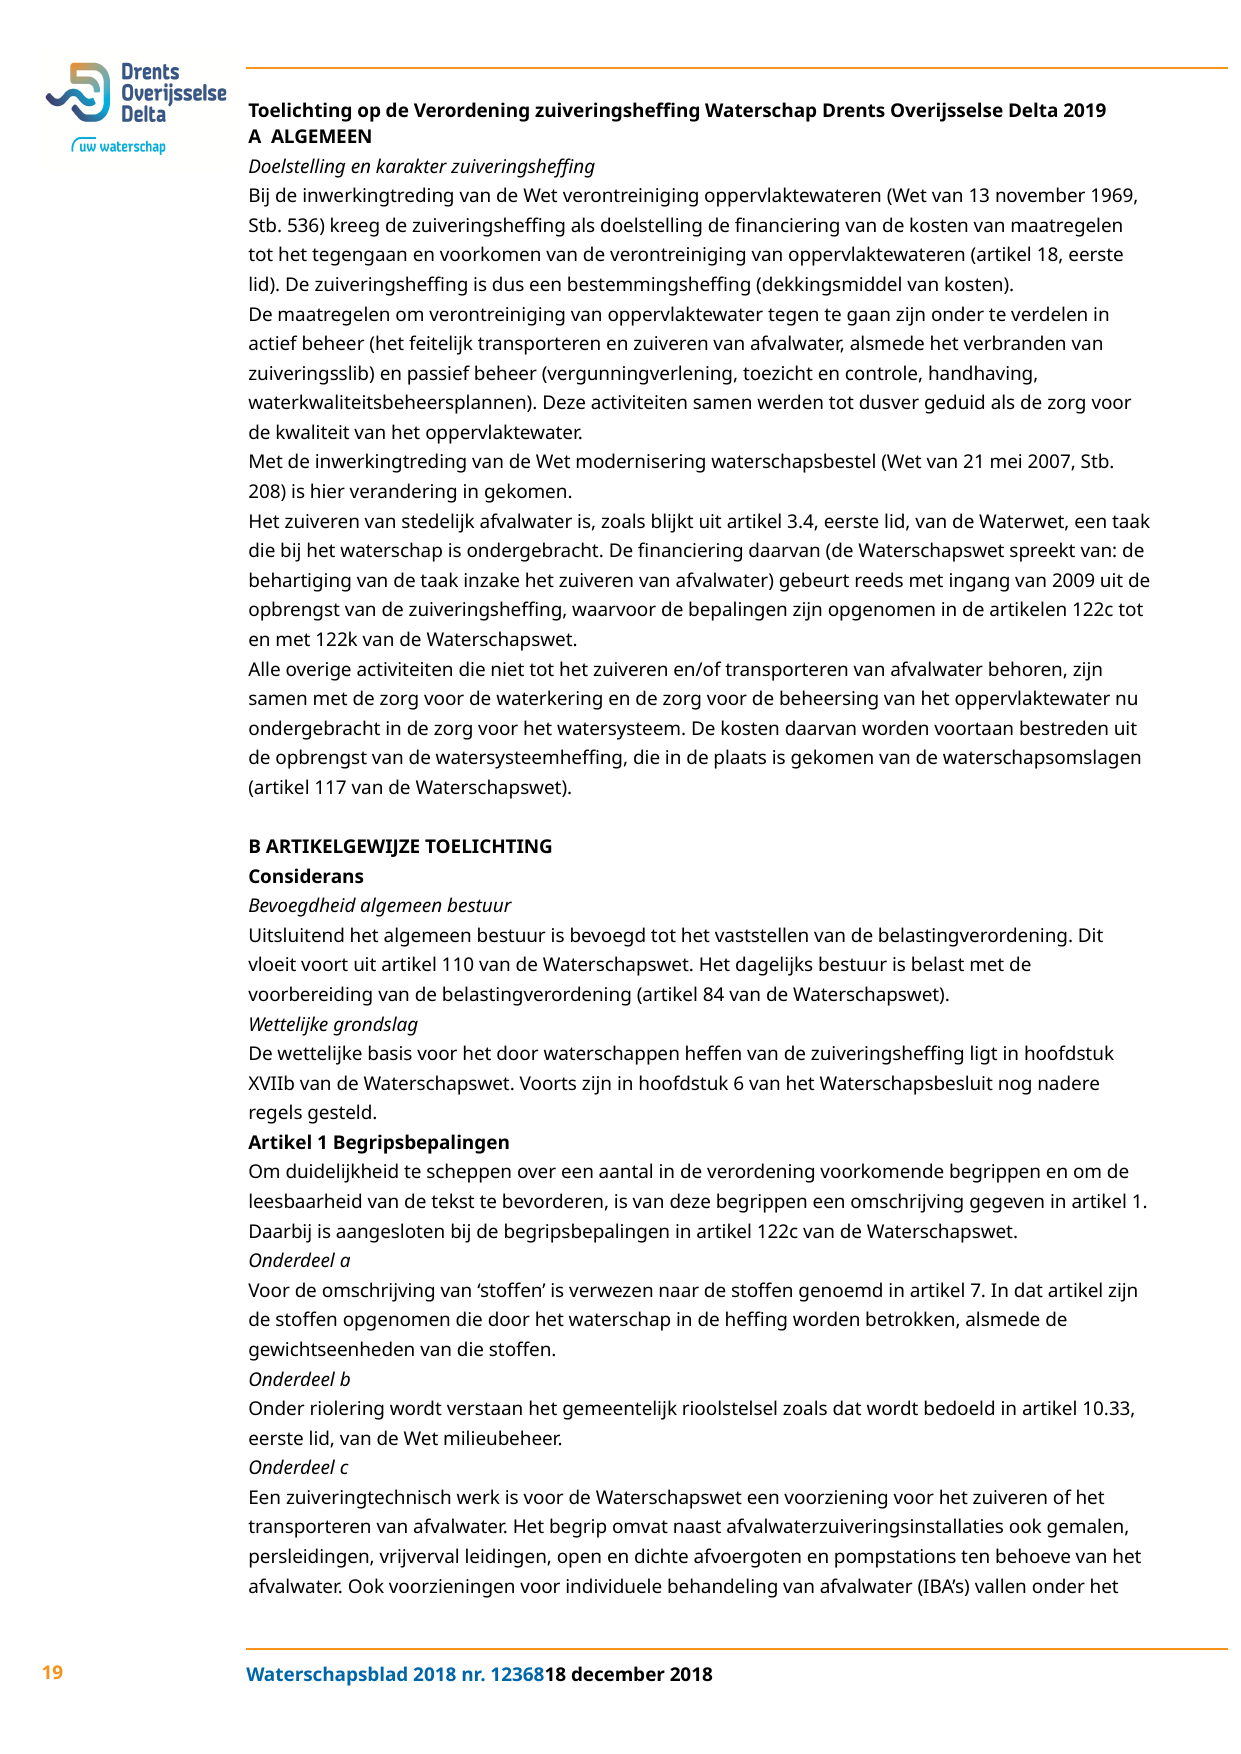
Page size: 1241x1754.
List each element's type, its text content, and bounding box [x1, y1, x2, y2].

text Alle overige activiteiten die niet tot het zuiveren en/of transporteren van afvalwater behoren, zijn samen met de zorg voor de waterkering en de zorg voor de beheersing van het oppervlaktewater nu ondergebracht in de zorg voor het watersysteem. De kosten daarvan worden voortaan bestreden uit de opbrengst van de watersysteemheffing, die in de plaats is gekomen van de waterschapsomslagen (artikel 117 van de Waterschapswet). [248, 656, 1152, 800]
text Een zuiveringtechnisch werk is voor de Waterschapswet een voorziening voor het zuiveren of het transporteren van afvalwater. Het begrip omvat naast afvalwaterzuiveringsinstallaties ook gemalen, persleidingen, vrijverval leidingen, open en dichte afvoergoten en pompstations ten behoeve van het afvalwater. Ook voorzieningen voor individuele behandeling van afvalwater (IBA’s) vallen onder het [248, 1484, 1152, 1599]
text Artikel 1 Begripsbepalingen [248, 1129, 1152, 1155]
text Bij de inwerkingtreding van de Wet verontreiniging oppervlaktewateren (Wet van 13 november 1969, Stb. 536) kreeg de zuiveringsheffing als doelstelling de financiering van de kosten van maatregelen tot het tegengaan en voorkomen van de verontreiniging van oppervlaktewateren (artikel 18, eerste lid). De zuiveringsheffing is dus een bestemmingsheffing (dekkingsmiddel van kosten). [248, 182, 1152, 297]
text B ARTIKELGEWIJZE TOELICHTING [248, 833, 1152, 859]
text Considerans [248, 863, 1152, 889]
text Onder riolering wordt verstaan het gemeentelijk rioolstelsel zoals dat wordt bedoeld in artikel 10.33, eerste lid, van de Wet milieubeheer. [248, 1395, 1152, 1451]
text A ALGEMEEN [248, 123, 1152, 149]
text Om duidelijkheid te scheppen over een aantal in de verordening voorkomende begrippen en om de leesbaarheid van de tekst te bevorderen, is van deze begrippen een omschrijving gegeven in artikel 1. Daarbij is aangesloten bij de begripsbepalingen in artikel 122c van de Waterschapswet. [248, 1159, 1152, 1244]
text Doelstelling en karakter zuiveringsheffing [248, 153, 1152, 179]
text Onderdeel a [248, 1247, 1152, 1273]
text De maatregelen om verontreiniging van oppervlaktewater tegen te gaan zijn onder te verdelen in actief beheer (het feitelijk transporteren en zuiveren van afvalwater, alsmede het verbranden van zuiveringsslib) en passief beheer (vergunningverlening, toezicht en controle, handhaving, waterkwaliteitsbeheersplannen). Deze activiteiten samen werden tot dusver geduid als de zorg voor de kwaliteit van het oppervlaktewater. [248, 301, 1152, 445]
text Uitsluitend het algemeen bestuur is bevoegd tot het vaststellen van de belastingverordening. Dit vloeit voort uit artikel 110 van de Waterschapswet. Het dagelijks bestuur is belast met de voorbereiding van de belastingverordening (artikel 84 van de Waterschapswet). [248, 922, 1152, 1007]
text De wettelijke basis voor het door waterschappen heffen van de zuiveringsheffing ligt in hoofdstuk XVIIb van de Waterschapswet. Voorts zijn in hoofdstuk 6 van het Waterschapsbesluit nog nadere regels gesteld. [248, 1040, 1152, 1125]
text Bevoegdheid algemeen bestuur [248, 892, 1152, 918]
picture [41, 47, 231, 172]
text Toelichting op de Verordening zuiveringsheffing Waterschap Drents Overijsselse Delta 2019 [248, 95, 1152, 123]
text Het zuiveren van stedelijk afvalwater is, zoals blijkt uit artikel 3.4, eerste lid, van de Waterwet, een taak die bij het waterschap is ondergebracht. De financiering daarvan (de Waterschapswet spreekt van: de behartiging van de taak inzake het zuiveren van afvalwater) gebeurt reeds met ingang van 2009 uit de opbrengst van de zuiveringsheffing, waarvoor de bepalingen zijn opgenomen in de artikelen 122c tot en met 122k van de Waterschapswet. [248, 508, 1152, 652]
text Wettelijke grondslag [248, 1011, 1152, 1037]
text Onderdeel c [248, 1454, 1152, 1480]
text Met de inwerkingtreding van de Wet modernisering waterschapsbestel (Wet van 21 mei 2007, Stb. 208) is hier verandering in gekomen. [248, 449, 1152, 504]
text Onderdeel b [248, 1366, 1152, 1392]
text Voor de omschrijving van ‘stoffen’ is verwezen naar de stoffen genoemd in artikel 7. In dat artikel zijn de stoffen opgenomen die door het waterschap in de heffing worden betrokken, alsmede de gewichtseenheden van die stoffen. [248, 1277, 1152, 1362]
